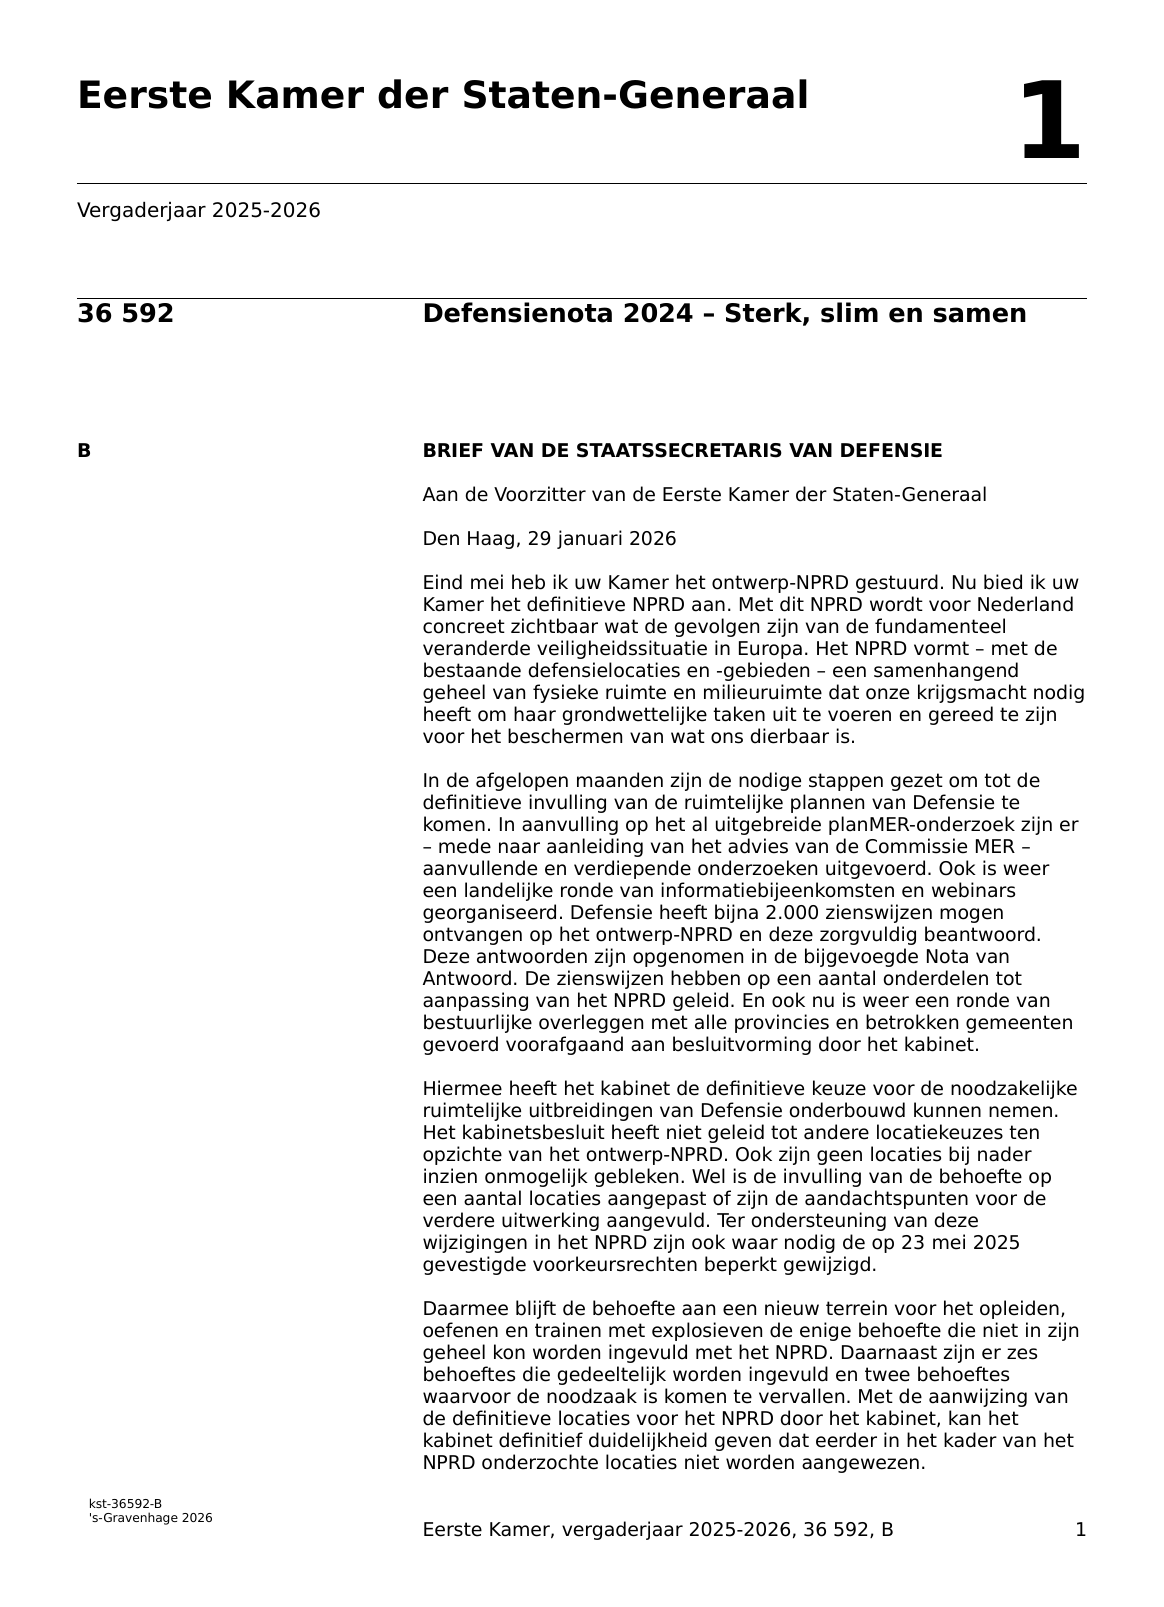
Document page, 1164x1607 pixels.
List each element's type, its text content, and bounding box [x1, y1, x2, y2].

subtitle 36 592 Defensienota 2024 – Sterk, slim en samen [77, 299, 1087, 329]
table_header 1 [886, 59, 1087, 183]
text kst-36592-B [88, 1497, 323, 1511]
text In de afgelopen maanden zijn de nodige stappen gezet om tot de definitieve invulling van de ruimtelijke plannen van Defensie te komen. In aanvulling op het al uitgebreide planMER-onderzoek zijn er – mede naar aanleiding van het advies van de Commissie MER – aanvullende en verdiepende onderzoeken uitgevoerd. Ook is weer een landelijke ronde van informatiebijeenkomsten en webinars georganiseerd. Defensie heeft bijna 2.000 zienswijzen mogen ontvangen op het ontwerp-NPRD en deze zorgvuldig beantwoord. Deze antwoorden zijn opgenomen in de bijgevoegde Nota van Antwoord. De zienswijzen hebben op een aantal onderdelen tot aanpassing van het NPRD geleid. En ook nu is weer een ronde van bestuurlijke overleggen met alle provincies en betrokken gemeenten gevoerd voorafgaand aan besluitvorming door het kabinet. [422, 770, 1087, 1056]
text Daarmee blijft de behoefte aan een nieuw terrein voor het opleiden, oefenen en trainen met explosieven de enige behoefte die niet in zijn geheel kon worden ingevuld met het NPRD. Daarnaast zijn er zes behoeftes die gedeeltelijk worden ingevuld en twee behoeftes waarvoor de noodzaak is komen te vervallen. Met de aanwijzing van de definitieve locaties voor het NPRD door het kabinet, kan het kabinet definitief duidelijkheid geven dat eerder in het kader van het NPRD onderzochte locaties niet worden aangewezen. [422, 1298, 1087, 1474]
text 's-Gravenhage 2026 [88, 1511, 323, 1525]
table_cell Vergaderjaar 2025-2026 [77, 184, 1087, 298]
table_header Eerste Kamer der Staten-Generaal [77, 59, 886, 183]
text Hiermee heeft het kabinet de definitieve keuze voor de noodzakelijke ruimtelijke uitbreidingen van Defensie onderbouwd kunnen nemen. Het kabinetsbesluit heeft niet geleid tot andere locatiekeuzes ten opzichte van het ontwerp-NPRD. Ook zijn geen locaties bij nader inzien onmogelijk gebleken. Wel is de invulling van de behoefte op een aantal locaties aangepast of zijn de aandachtspunten voor de verdere uitwerking aangevuld. Ter ondersteuning van deze wijzigingen in het NPRD zijn ook waar nodig de op 23 mei 2025 gevestigde voorkeursrechten beperkt gewijzigd. [422, 1078, 1087, 1276]
text Aan de Voorzitter van de Eerste Kamer der Staten-Generaal [422, 484, 1087, 506]
text Den Haag, 29 januari 2026 [422, 528, 1087, 550]
text Eind mei heb ik uw Kamer het ontwerp-NPRD gestuurd. Nu bied ik uw Kamer het definitieve NPRD aan. Met dit NPRD wordt voor Nederland concreet zichtbaar wat de gevolgen zijn van de fundamenteel veranderde veiligheidssituatie in Europa. Het NPRD vormt – met de bestaande defensielocaties en -gebieden – een samenhangend geheel van fysieke ruimte en milieuruimte dat onze krijgsmacht nodig heeft om haar grondwettelijke taken uit te voeren en gereed te zijn voor het beschermen van wat ons dierbaar is. [422, 572, 1087, 748]
subtitle B BRIEF VAN DE STAATSSECRETARIS VAN DEFENSIE [77, 440, 1087, 462]
